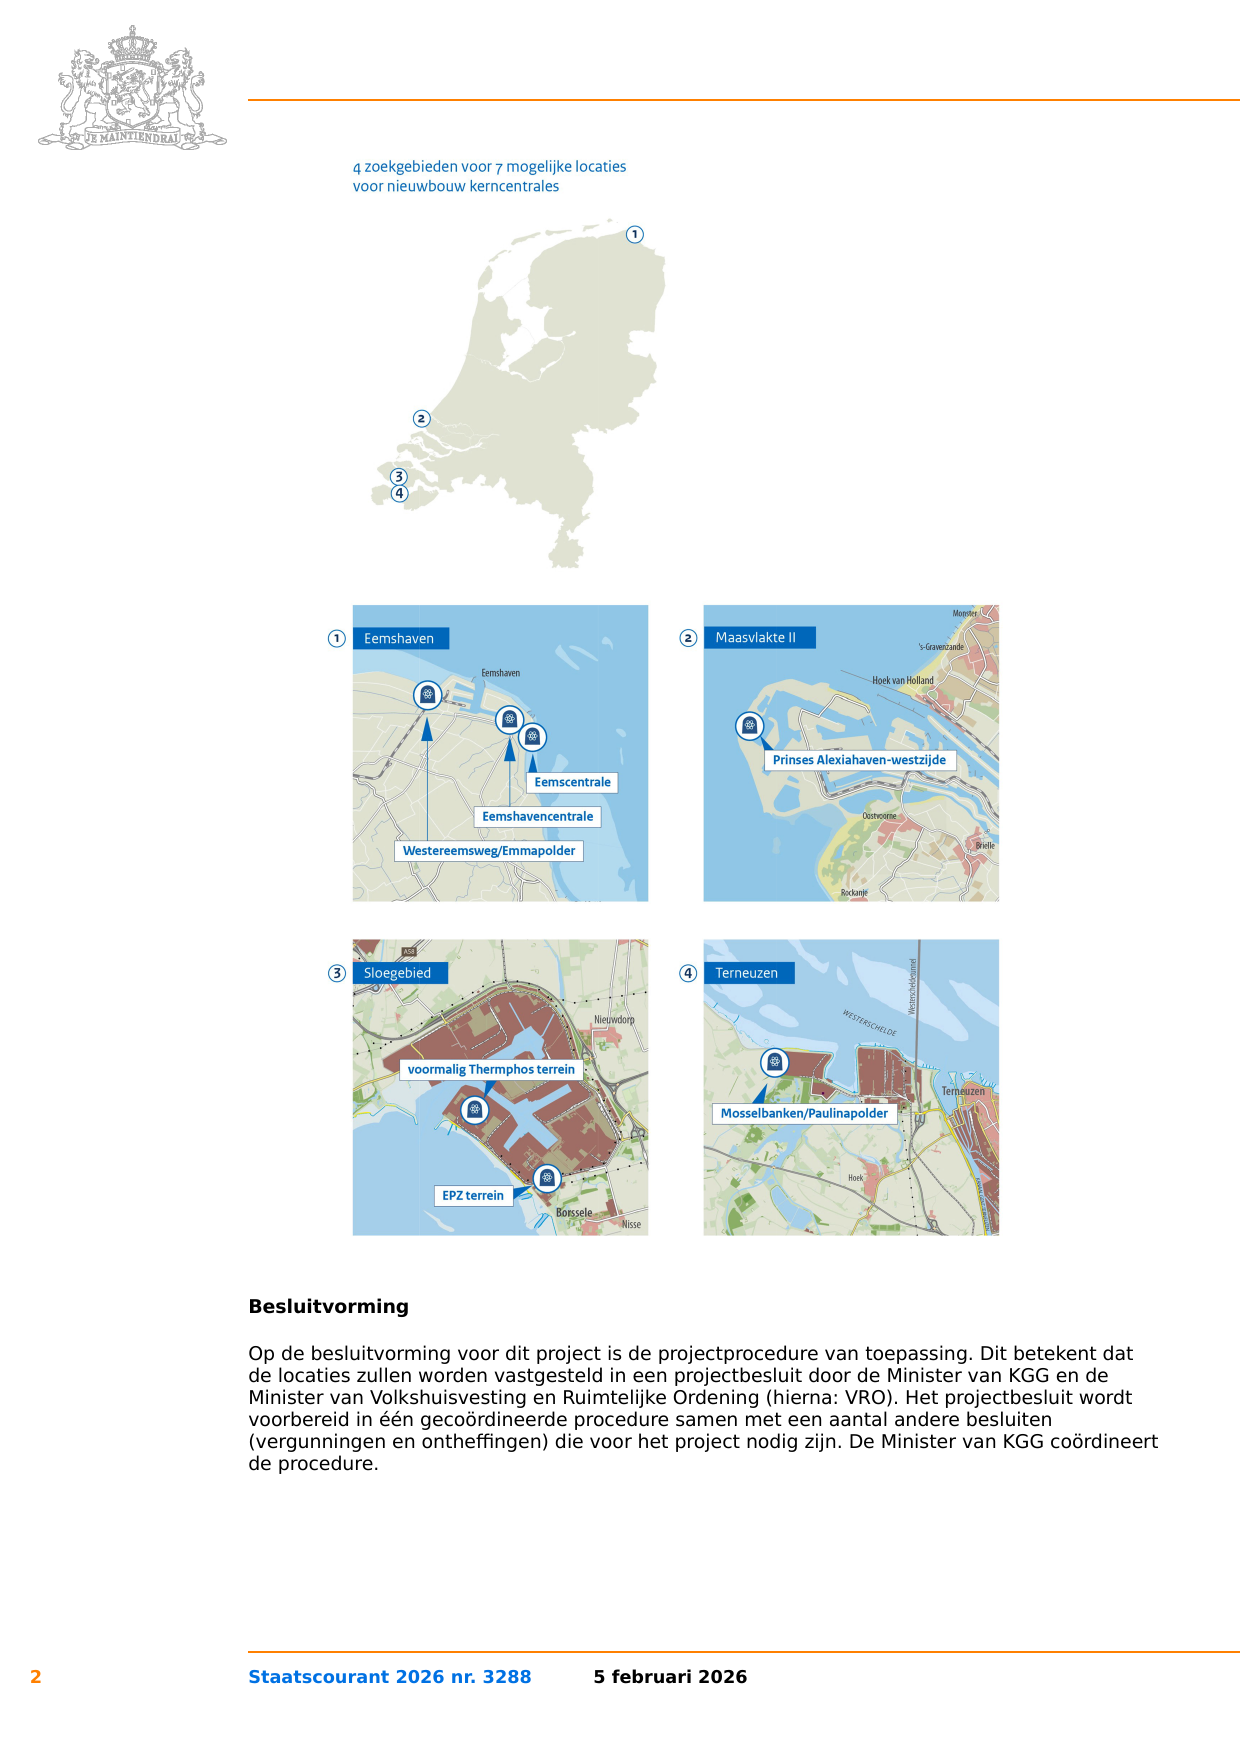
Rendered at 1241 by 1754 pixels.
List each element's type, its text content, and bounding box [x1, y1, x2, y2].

picture [248, 151, 1134, 1245]
subtitle Besluitvorming [248, 1296, 1163, 1318]
text Op de besluitvorming voor dit project is de projectprocedure van toepassing. Dit betekent dat de locaties zullen worden vastgesteld in een projectbesluit door de Minister van KGG en de Minister van Volkshuisvesting en Ruimtelijke Ordening (hierna: VRO). Het projectbesluit wordt voorbereid in één gecoördineerde procedure samen met een aantal andere besluiten (vergunningen en ontheffingen) die voor het project nodig zijn. De Minister van KGG coördineert de procedure. [248, 1343, 1163, 1475]
picture [38, 25, 227, 150]
